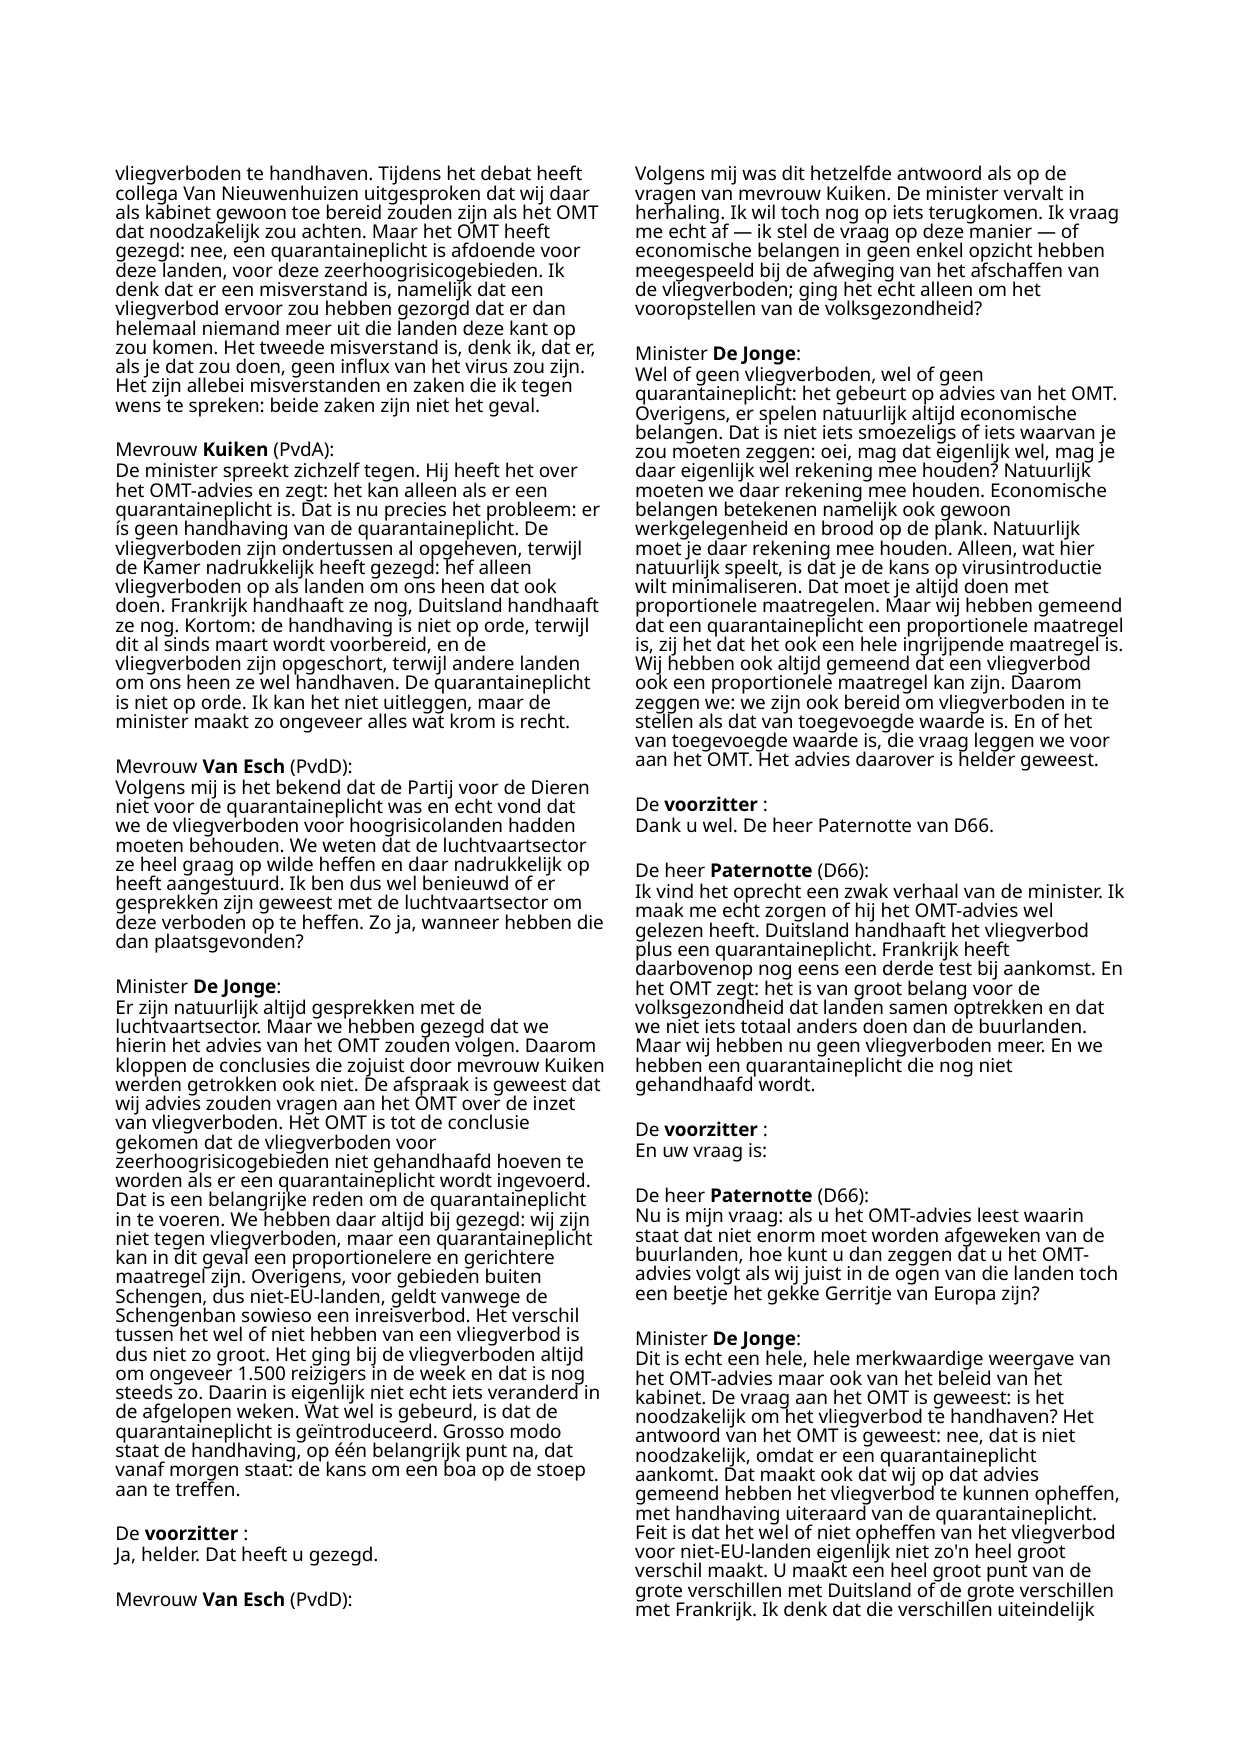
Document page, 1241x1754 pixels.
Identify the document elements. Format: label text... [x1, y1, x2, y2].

text De voorzitter : [115, 1521, 605, 1546]
text De heer Paternotte (D66): [635, 1182, 1125, 1207]
text vliegverboden te handhaven. Tijdens het debat heeft collega Van Nieuwenhuizen uitgesproken dat wij daar als kabinet gewoon toe bereid zouden zijn als het OMT dat noodzakelijk zou achten. Maar het OMT heeft gezegd: nee, een quarantaineplicht is afdoende voor deze landen, voor deze zeerhoogrisicogebieden. Ik denk dat er een misverstand is, namelijk dat een vliegverbod ervoor zou hebben gezorgd dat er dan helemaal niemand meer uit die landen deze kant op zou komen. Het tweede misverstand is, denk ik, dat er, als je dat zou doen, geen influx van het virus zou zijn. Het zijn allebei misverstanden en zaken die ik tegen wens te spreken: beide zaken zijn niet het geval. [115, 165, 605, 416]
text Er zijn natuurlijk altijd gesprekken met de luchtvaartsector. Maar we hebben gezegd dat we hierin het advies van het OMT zouden volgen. Daarom kloppen de conclusies die zojuist door mevrouw Kuiken werden getrokken ook niet. De afspraak is geweest dat wij advies zouden vragen aan het OMT over de inzet van vliegverboden. Het OMT is tot de conclusie gekomen dat de vliegverboden voor zeerhoogrisicogebieden niet gehandhaafd hoeven te worden als er een quarantaineplicht wordt ingevoerd. Dat is een belangrijke reden om de quarantaineplicht in te voeren. We hebben daar altijd bij gezegd: wij zijn niet tegen vliegverboden, maar een quarantaineplicht kan in dit geval een proportionelere en gerichtere maatregel zijn. Overigens, voor gebieden buiten Schengen, dus niet-EU-landen, geldt vanwege de Schengenban sowieso een inreisverbod. Het verschil tussen het wel of niet hebben van een vliegverbod is dus niet zo groot. Het ging bij de vliegverboden altijd om ongeveer 1.500 reizigers in de week en dat is nog steeds zo. Daarin is eigenlijk niet echt iets veranderd in de afgelopen weken. Wat wel is gebeurd, is dat de quarantaineplicht is geïntroduceerd. Grosso modo staat de handhaving, op één belangrijk punt na, dat vanaf morgen staat: de kans om een boa op de stoep aan te treffen. [115, 999, 605, 1500]
text Minister De Jonge: [115, 973, 605, 999]
text Nu is mijn vraag: als u het OMT-advies leest waarin staat dat niet enorm moet worden afgeweken van de buurlanden, hoe kunt u dan zeggen dat u het OMT-advies volgt als wij juist in de ogen van die landen toch een beetje het gekke Gerritje van Europa zijn? [635, 1207, 1125, 1304]
text Ja, helder. Dat heeft u gezegd. [115, 1546, 605, 1566]
text Minister De Jonge: [635, 1325, 1125, 1350]
text Ik vind het oprecht een zwak verhaal van de minister. Ik maak me echt zorgen of hij het OMT-advies wel gelezen heeft. Duitsland handhaaft het vliegverbod plus een quarantaineplicht. Frankrijk heeft daarbovenop nog eens een derde test bij aankomst. En het OMT zegt: het is van groot belang voor de volksgezondheid dat landen samen optrekken en dat we niet iets totaal anders doen dan de buurlanden. Maar wij hebben nu geen vliegverboden meer. En we hebben een quarantaineplicht die nog niet gehandhaafd wordt. [635, 883, 1125, 1095]
text Volgens mij was dit hetzelfde antwoord als op de vragen van mevrouw Kuiken. De minister vervalt in herhaling. Ik wil toch nog op iets terugkomen. Ik vraag me echt af — ik stel de vraag op deze manier — of economische belangen in geen enkel opzicht hebben meegespeeld bij de afweging van het afschaffen van de vliegverboden; ging het echt alleen om het vooropstellen van de volksgezondheid? [635, 165, 1125, 319]
text De voorzitter : [635, 1116, 1125, 1142]
text De voorzitter : [635, 792, 1125, 817]
text Minister De Jonge: [635, 340, 1125, 366]
text Mevrouw Van Esch (PvdD): [115, 1586, 605, 1612]
text Volgens mij is het bekend dat de Partij voor de Dieren niet voor de quarantaineplicht was en echt vond dat we de vliegverboden voor hoogrisicolanden hadden moeten behouden. We weten dat de luchtvaartsector ze heel graag op wilde heffen en daar nadrukkelijk op heeft aangestuurd. Ik ben dus wel benieuwd of er gesprekken zijn geweest met de luchtvaartsector om deze verboden op te heffen. Zo ja, wanneer hebben die dan plaatsgevonden? [115, 779, 605, 952]
text Mevrouw Kuiken (PvdA): [115, 437, 605, 462]
text Dank u wel. De heer Paternotte van D66. [635, 817, 1125, 837]
text Wel of geen vliegverboden, wel of geen quarantaineplicht: het gebeurt op advies van het OMT. Overigens, er spelen natuurlijk altijd economische belangen. Dat is niet iets smoezeligs of iets waarvan je zou moeten zeggen: oei, mag dat eigenlijk wel, mag je daar eigenlijk wel rekening mee houden? Natuurlijk moeten we daar rekening mee houden. Economische belangen betekenen namelijk ook gewoon werkgelegenheid en brood op de plank. Natuurlijk moet je daar rekening mee houden. Alleen, wat hier natuurlijk speelt, is dat je de kans op virusintroductie wilt minimaliseren. Dat moet je altijd doen met proportionele maatregelen. Maar wij hebben gemeend dat een quarantaineplicht een proportionele maatregel is, zij het dat het ook een hele ingrijpende maatregel is. Wij hebben ook altijd gemeend dat een vliegverbod ook een proportionele maatregel kan zijn. Daarom zeggen we: we zijn ook bereid om vliegverboden in te stellen als dat van toegevoegde waarde is. En of het van toegevoegde waarde is, die vraag leggen we voor aan het OMT. Het advies daarover is helder geweest. [635, 366, 1125, 771]
text De minister spreekt zichzelf tegen. Hij heeft het over het OMT-advies en zegt: het kan alleen als er een quarantaineplicht is. Dat is nu precies het probleem: er ís geen handhaving van de quarantaineplicht. De vliegverboden zijn ondertussen al opgeheven, terwijl de Kamer nadrukkelijk heeft gezegd: hef alleen vliegverboden op als landen om ons heen dat ook doen. Frankrijk handhaaft ze nog, Duitsland handhaaft ze nog. Kortom: de handhaving is niet op orde, terwijl dit al sinds maart wordt voorbereid, en de vliegverboden zijn opgeschort, terwijl andere landen om ons heen ze wel handhaven. De quarantaineplicht is niet op orde. Ik kan het niet uitleggen, maar de minister maakt zo ongeveer alles wat krom is recht. [115, 462, 605, 732]
text De heer Paternotte (D66): [635, 857, 1125, 883]
text Dit is echt een hele, hele merkwaardige weergave van het OMT-advies maar ook van het beleid van het kabinet. De vraag aan het OMT is geweest: is het noodzakelijk om het vliegverbod te handhaven? Het antwoord van het OMT is geweest: nee, dat is niet noodzakelijk, omdat er een quarantaineplicht aankomt. Dat maakt ook dat wij op dat advies gemeend hebben het vliegverbod te kunnen opheffen, met handhaving uiteraard van de quarantaineplicht. Feit is dat het wel of niet opheffen van het vliegverbod voor niet-EU-landen eigenlijk niet zo'n heel groot verschil maakt. U maakt een heel groot punt van de grote verschillen met Duitsland of de grote verschillen met Frankrijk. Ik denk dat die verschillen uiteindelijk [635, 1350, 1125, 1620]
text Mevrouw Van Esch (PvdD): [115, 753, 605, 779]
text En uw vraag is: [635, 1142, 1125, 1161]
